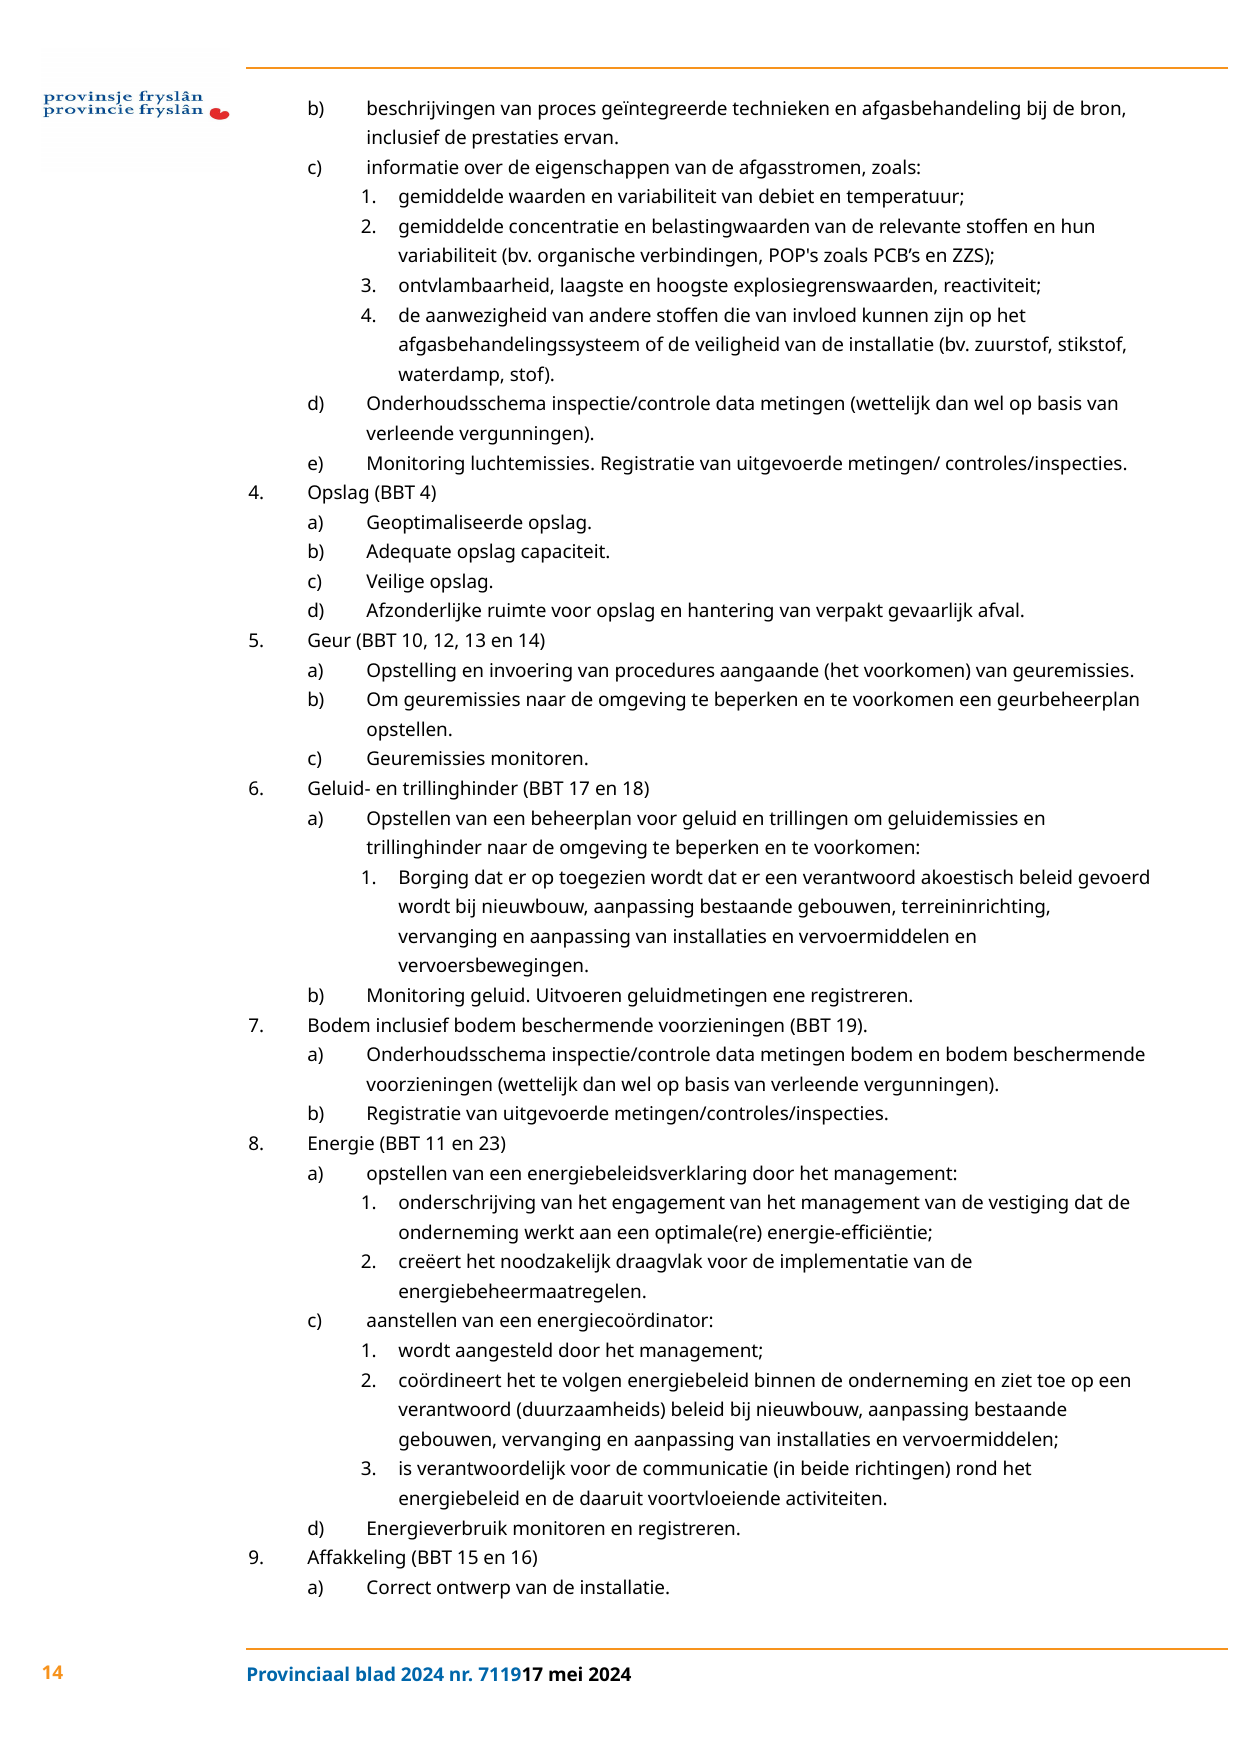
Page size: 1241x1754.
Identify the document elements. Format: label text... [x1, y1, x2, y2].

list gemiddelde concentratie en belastingwaarden van de relevante stoffen en hun variabiliteit (bv. organische verbindingen, POP's zoals PCB’s en ZZS); [361, 213, 1152, 268]
list Geur (BBT 10, 12, 13 en 14) [248, 627, 1152, 653]
list Onderhoudsschema inspectie/controle data metingen (wettelijk dan wel op basis van verleende vergunningen). [307, 391, 1152, 446]
list wordt aangesteld door het management; [361, 1337, 1152, 1363]
list Correct ontwerp van de installatie. [307, 1574, 1152, 1600]
picture [41, 47, 231, 172]
list informatie over de eigenschappen van de afgasstromen, zoals: [307, 154, 1152, 180]
list Geluid- en trillinghinder (BBT 17 en 18) [248, 775, 1152, 801]
list Afzonderlijke ruimte voor opslag en hantering van verpakt gevaarlijk afval. [307, 598, 1152, 623]
list Affakkeling (BBT 15 en 16) [248, 1544, 1152, 1570]
list creëert het noodzakelijk draagvlak voor de implementatie van de energiebeheermaatregelen. [361, 1248, 1152, 1304]
list Monitoring geluid. Uitvoeren geluidmetingen ene registreren. [307, 982, 1152, 1008]
list gemiddelde waarden en variabiliteit van debiet en temperatuur; [361, 183, 1152, 209]
list de aanwezigheid van andere stoffen die van invloed kunnen zijn op het afgasbehandelingssysteem of de veiligheid van de installatie (bv. zuurstof, stikstof, waterdamp, stof). [361, 302, 1152, 387]
list coördineert het te volgen energiebeleid binnen de onderneming en ziet toe op een verantwoord (duurzaamheids) beleid bij nieuwbouw, aanpassing bestaande gebouwen, vervanging en aanpassing van installaties en vervoermiddelen; [361, 1367, 1152, 1452]
list Opslag (BBT 4) [248, 479, 1152, 505]
list is verantwoordelijk voor de communicatie (in beide richtingen) rond het energiebeleid en de daaruit voortvloeiende activiteiten. [361, 1456, 1152, 1511]
list Borging dat er op toegezien wordt dat er een verantwoord akoestisch beleid gevoerd wordt bij nieuwbouw, aanpassing bestaande gebouwen, terreininrichting, vervanging en aanpassing van installaties en vervoermiddelen en vervoersbewegingen. [361, 864, 1152, 978]
list Bodem inclusief bodem beschermende voorzieningen (BBT 19). [248, 1012, 1152, 1038]
list Adequate opslag capaciteit. [307, 538, 1152, 564]
list Monitoring luchtemissies. Registratie van uitgevoerde metingen/ controles/inspecties. [307, 450, 1152, 476]
list opstellen van een energiebeleidsverklaring door het management: [307, 1160, 1152, 1186]
list Veilige opslag. [307, 568, 1152, 594]
list Geuremissies monitoren. [307, 746, 1152, 771]
list ontvlambaarheid, laagste en hoogste explosiegrenswaarden, reactiviteit; [361, 272, 1152, 298]
list Opstelling en invoering van procedures aangaande (het voorkomen) van geuremissies. [307, 657, 1152, 683]
list Opstellen van een beheerplan voor geluid en trillingen om geluidemissies en trillinghinder naar de omgeving te beperken en te voorkomen: [307, 805, 1152, 860]
list Energieverbruik monitoren en registreren. [307, 1515, 1152, 1541]
list Om geuremissies naar de omgeving te beperken en te voorkomen een geurbeheerplan opstellen. [307, 686, 1152, 742]
list beschrijvingen van proces geïntegreerde technieken en afgasbehandeling bij de bron, inclusief de prestaties ervan. [307, 95, 1152, 150]
list onderschrijving van het engagement van het management van de vestiging dat de onderneming werkt aan een optimale(re) energie-efficiëntie; [361, 1189, 1152, 1245]
list aanstellen van een energiecoördinator: [307, 1308, 1152, 1333]
list Onderhoudsschema inspectie/controle data metingen bodem en bodem beschermende voorzieningen (wettelijk dan wel op basis van verleende vergunningen). [307, 1041, 1152, 1097]
list Geoptimaliseerde opslag. [307, 509, 1152, 535]
list Registratie van uitgevoerde metingen/controles/inspecties. [307, 1101, 1152, 1126]
list Energie (BBT 11 en 23) [248, 1130, 1152, 1156]
